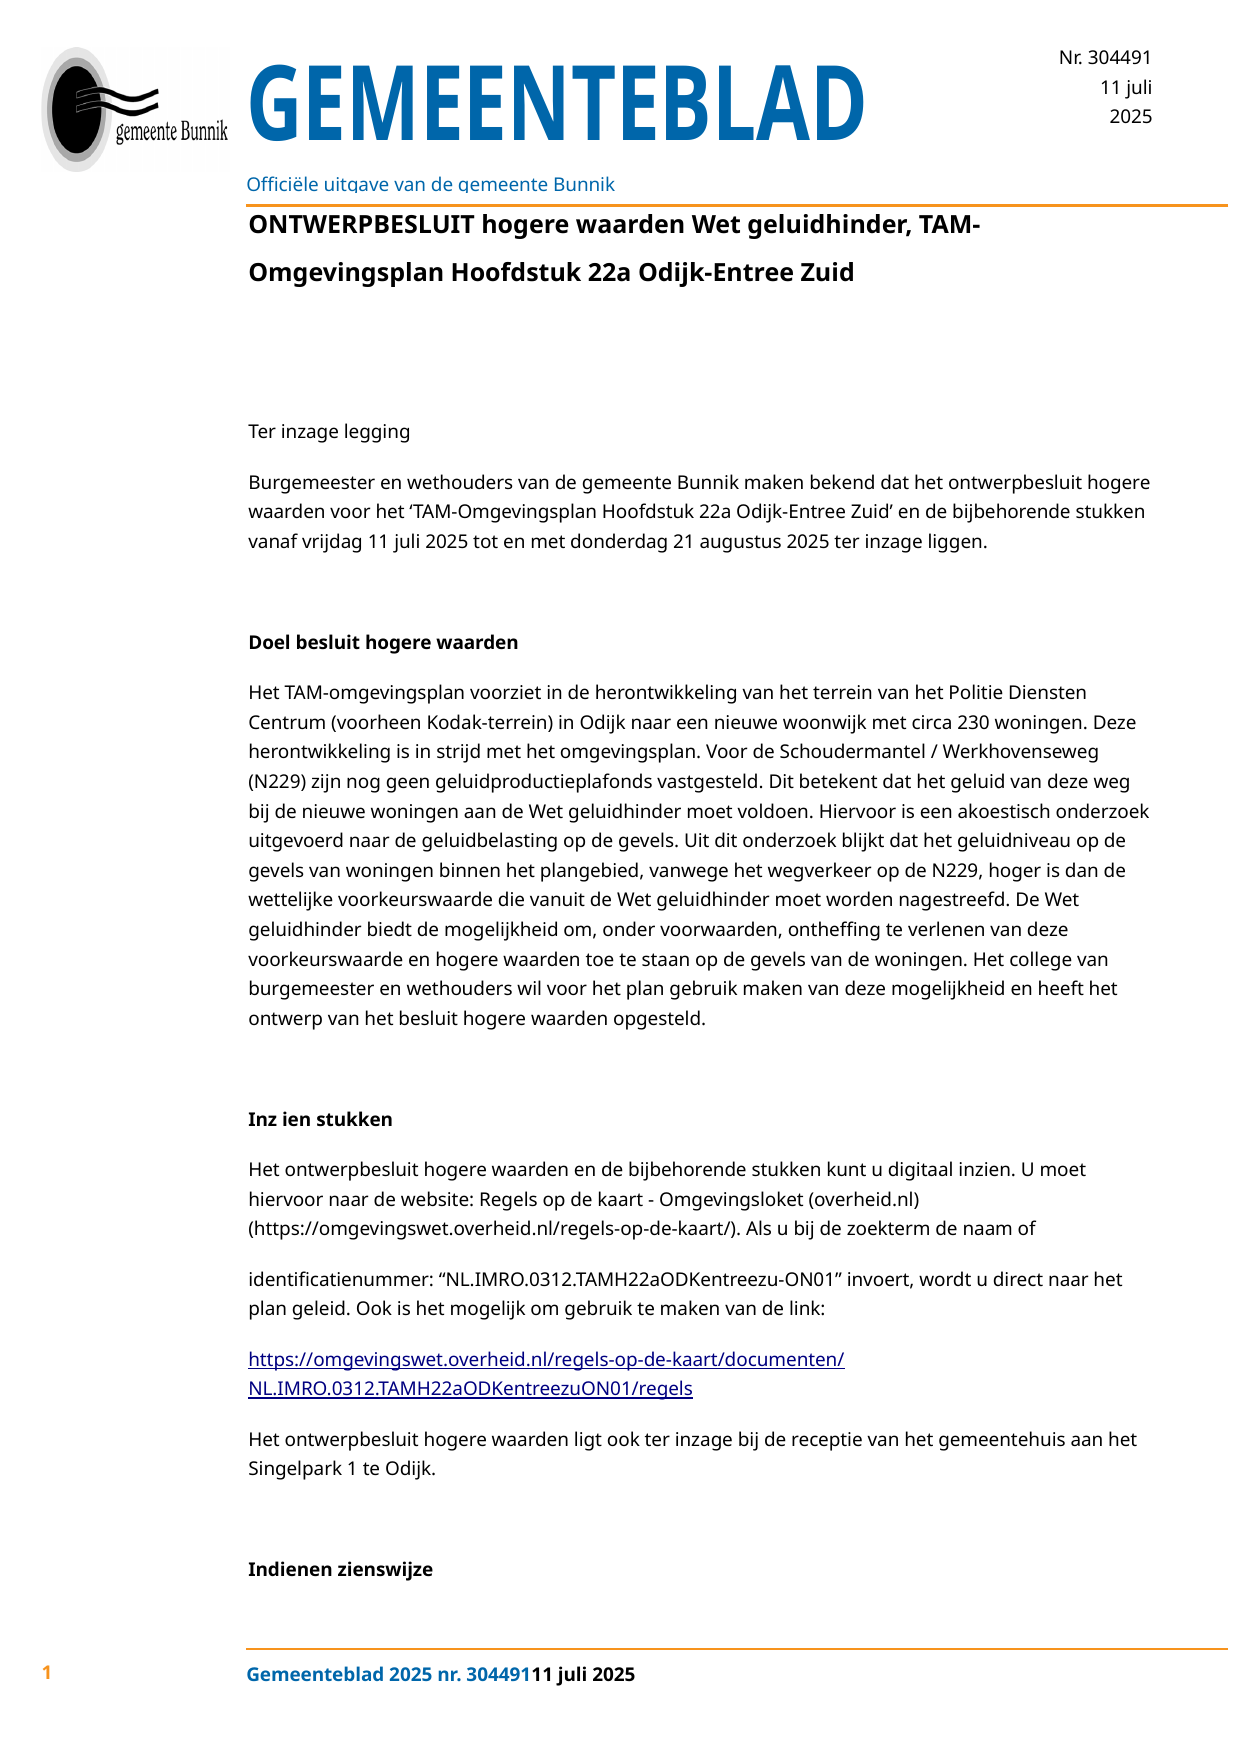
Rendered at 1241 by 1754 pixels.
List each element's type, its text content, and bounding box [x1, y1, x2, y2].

text Indienen zienswijze [248, 1556, 1152, 1582]
text Burgemeester en wethouders van de gemeente Bunnik maken bekend dat het ontwerpbesluit hogere waarden voor het ‘TAM-Omgevingsplan Hoofdstuk 22a Odijk-Entree Zuid’ en de bijbehorende stukken vanaf vrijdag 11 juli 2025 tot en met donderdag 21 augustus 2025 ter inzage liggen. [248, 469, 1152, 554]
text ONTWERPBESLUIT hogere waarden Wet geluidhinder, TAM-Omgevingsplan Hoofdstuk 22a Odijk-Entree Zuid [248, 207, 1152, 288]
text Het ontwerpbesluit hogere waarden ligt ook ter inzage bij de receptie van het gemeentehuis aan het Singelpark 1 te Odijk. [248, 1426, 1152, 1481]
picture [41, 47, 231, 172]
text Het ontwerpbesluit hogere waarden en de bijbehorende stukken kunt u digitaal inzien. U moet hiervoor naar de website: Regels op de kaart - Omgevingsloket (overheid.nl) (https://omgevingswet.overheid.nl/regels-op-de-kaart/). Als u bij de zoekterm de naam of [248, 1156, 1152, 1241]
text Inz ien stukken [248, 1106, 1152, 1132]
text identificatienummer: “NL.IMRO.0312.TAMH22aODKentreezu-ON01” invoert, wordt u direct naar het plan geleid. Ook is het mogelijk om gebruik te maken van de link: [248, 1266, 1152, 1321]
text Ter inzage legging [248, 419, 1152, 444]
text Het TAM-omgevingsplan voorziet in de herontwikkeling van het terrein van het Politie Diensten Centrum (voorheen Kodak-terrein) in Odijk naar een nieuwe woonwijk met circa 230 woningen. Deze herontwikkeling is in strijd met het omgevingsplan. Voor de Schoudermantel / Werkhovenseweg (N229) zijn nog geen geluidproductieplafonds vastgesteld. Dit betekent dat het geluid van deze weg bij de nieuwe woningen aan de Wet geluidhinder moet voldoen. Hiervoor is een akoestisch onderzoek uitgevoerd naar de geluidbelasting op de gevels. Uit dit onderzoek blijkt dat het geluidniveau op de gevels van woningen binnen het plangebied, vanwege het wegverkeer op de N229, hoger is dan de wettelijke voorkeurswaarde die vanuit de Wet geluidhinder moet worden nagestreefd. De Wet geluidhinder biedt de mogelijkheid om, onder voorwaarden, ontheffing te verlenen van deze voorkeurswaarde en hogere waarden toe te staan op de gevels van de woningen. Het college van burgemeester en wethouders wil voor het plan gebruik maken van deze mogelijkheid en heeft het ontwerp van het besluit hogere waarden opgesteld. [248, 679, 1152, 1031]
text Doel besluit hogere waarden [248, 629, 1152, 655]
text https://omgevingswet.overheid.nl/regels-op-de-kaart/documenten/NL.IMRO.0312.TAMH22aODKentreezuON01/regels [248, 1346, 1152, 1401]
